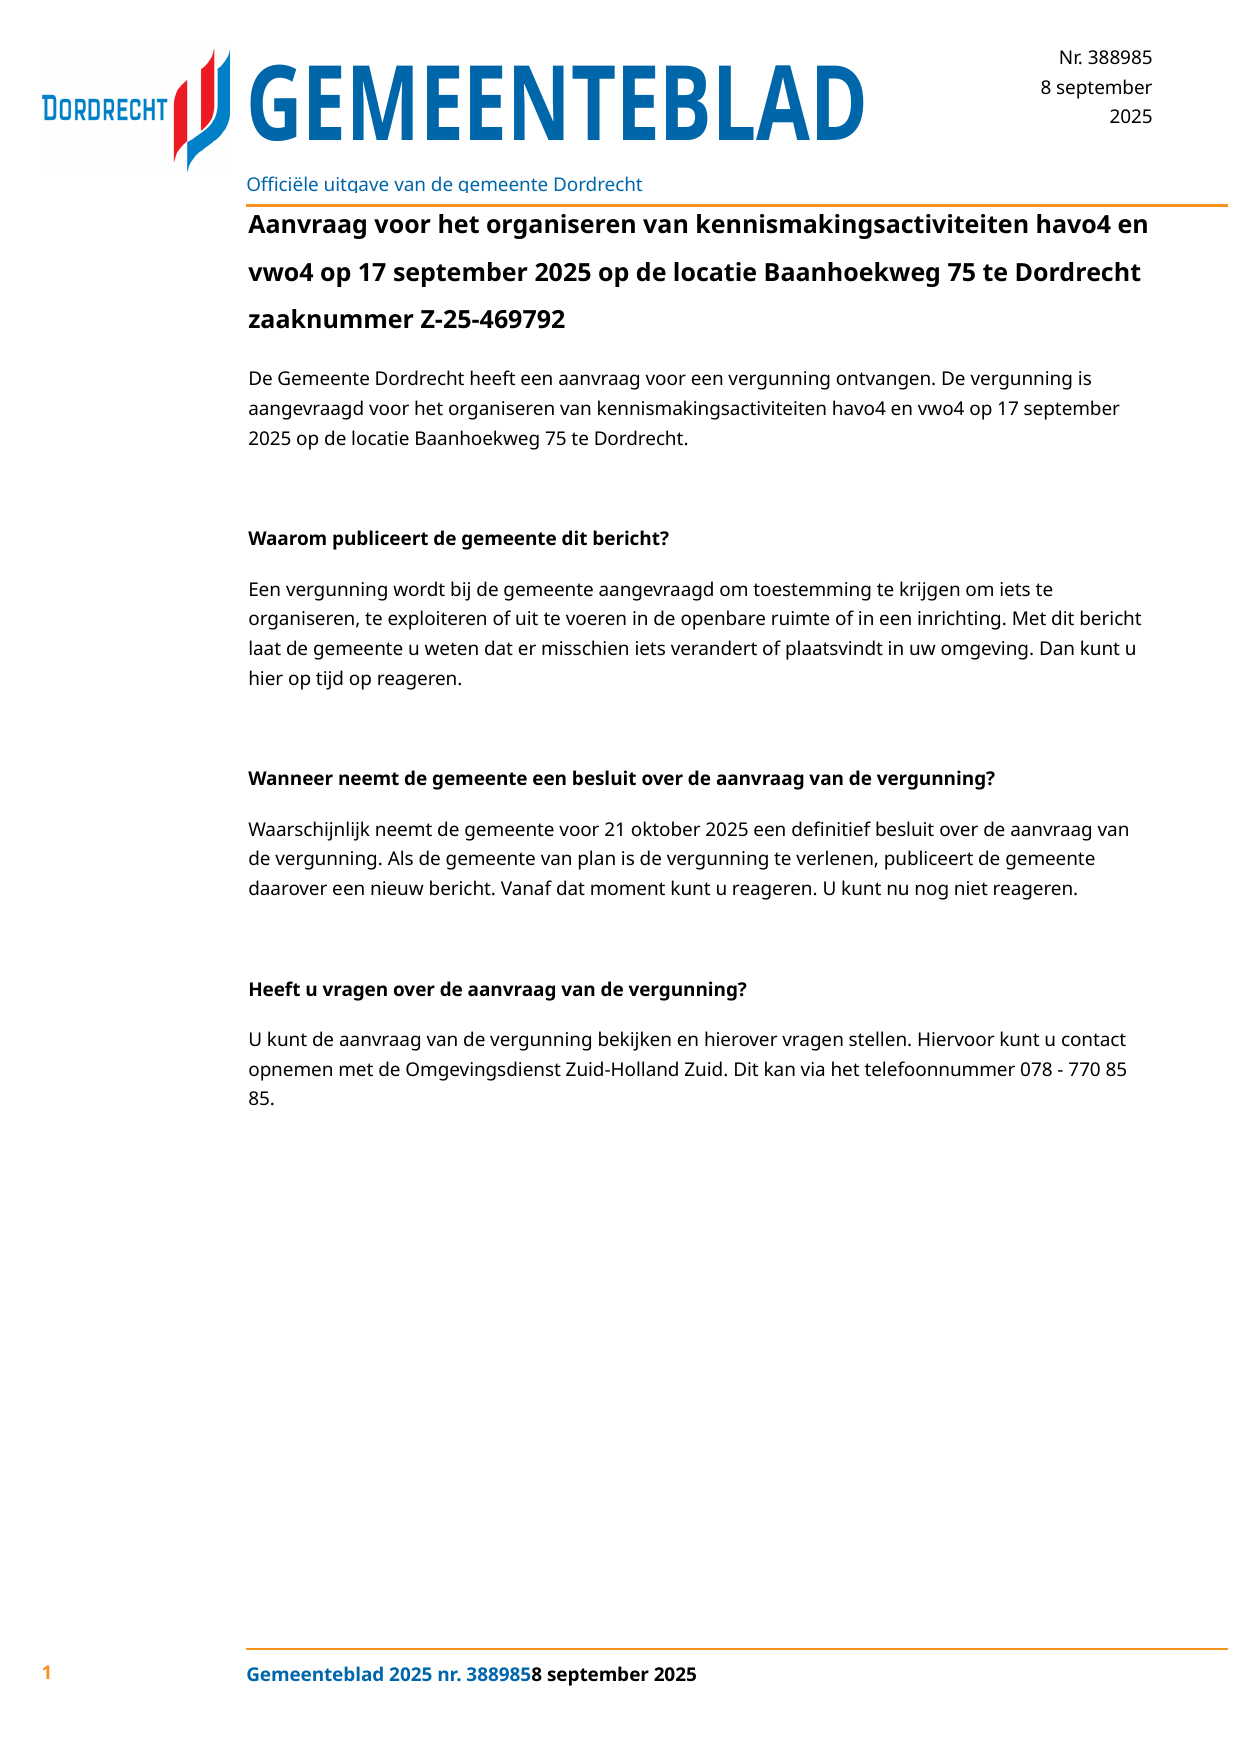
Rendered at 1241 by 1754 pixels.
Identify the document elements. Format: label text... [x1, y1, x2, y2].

text Wanneer neemt de gemeente een besluit over de aanvraag van de vergunning? [248, 766, 1152, 791]
text De Gemeente Dordrecht heeft een aanvraag voor een vergunning ontvangen. De vergunning is aangevraagd voor het organiseren van kennismakingsactiviteiten havo4 en vwo4 op 17 september 2025 op de locatie Baanhoekweg 75 te Dordrecht. [248, 366, 1152, 450]
picture [41, 47, 231, 172]
text U kunt de aanvraag van de vergunning bekijken en hierover vragen stellen. Hiervoor kunt u contact opnemen met de Omgevingsdienst Zuid-Holland Zuid. Dit kan via het telefoonnummer 078 - 770 85 85. [248, 1026, 1152, 1111]
text Heeft u vragen over de aanvraag van de vergunning? [248, 976, 1152, 1002]
text Waarom publiceert de gemeente dit bericht? [248, 526, 1152, 551]
text Waarschijnlijk neemt de gemeente voor 21 oktober 2025 een definitief besluit over de aanvraag van de vergunning. Als de gemeente van plan is de vergunning te verlenen, publiceert de gemeente daarover een nieuw bericht. Vanaf dat moment kunt u reageren. U kunt nu nog niet reageren. [248, 816, 1152, 901]
text Aanvraag voor het organiseren van kennismakingsactiviteiten havo4 en vwo4 op 17 september 2025 op de locatie Baanhoekweg 75 te Dordrecht zaaknummer Z-25-469792 [248, 207, 1152, 336]
text Een vergunning wordt bij de gemeente aangevraagd om toestemming te krijgen om iets te organiseren, te exploiteren of uit te voeren in de openbare ruimte of in een inrichting. Met dit bericht laat de gemeente u weten dat er misschien iets verandert of plaatsvindt in uw omgeving. Dan kunt u hier op tijd op reageren. [248, 576, 1152, 690]
